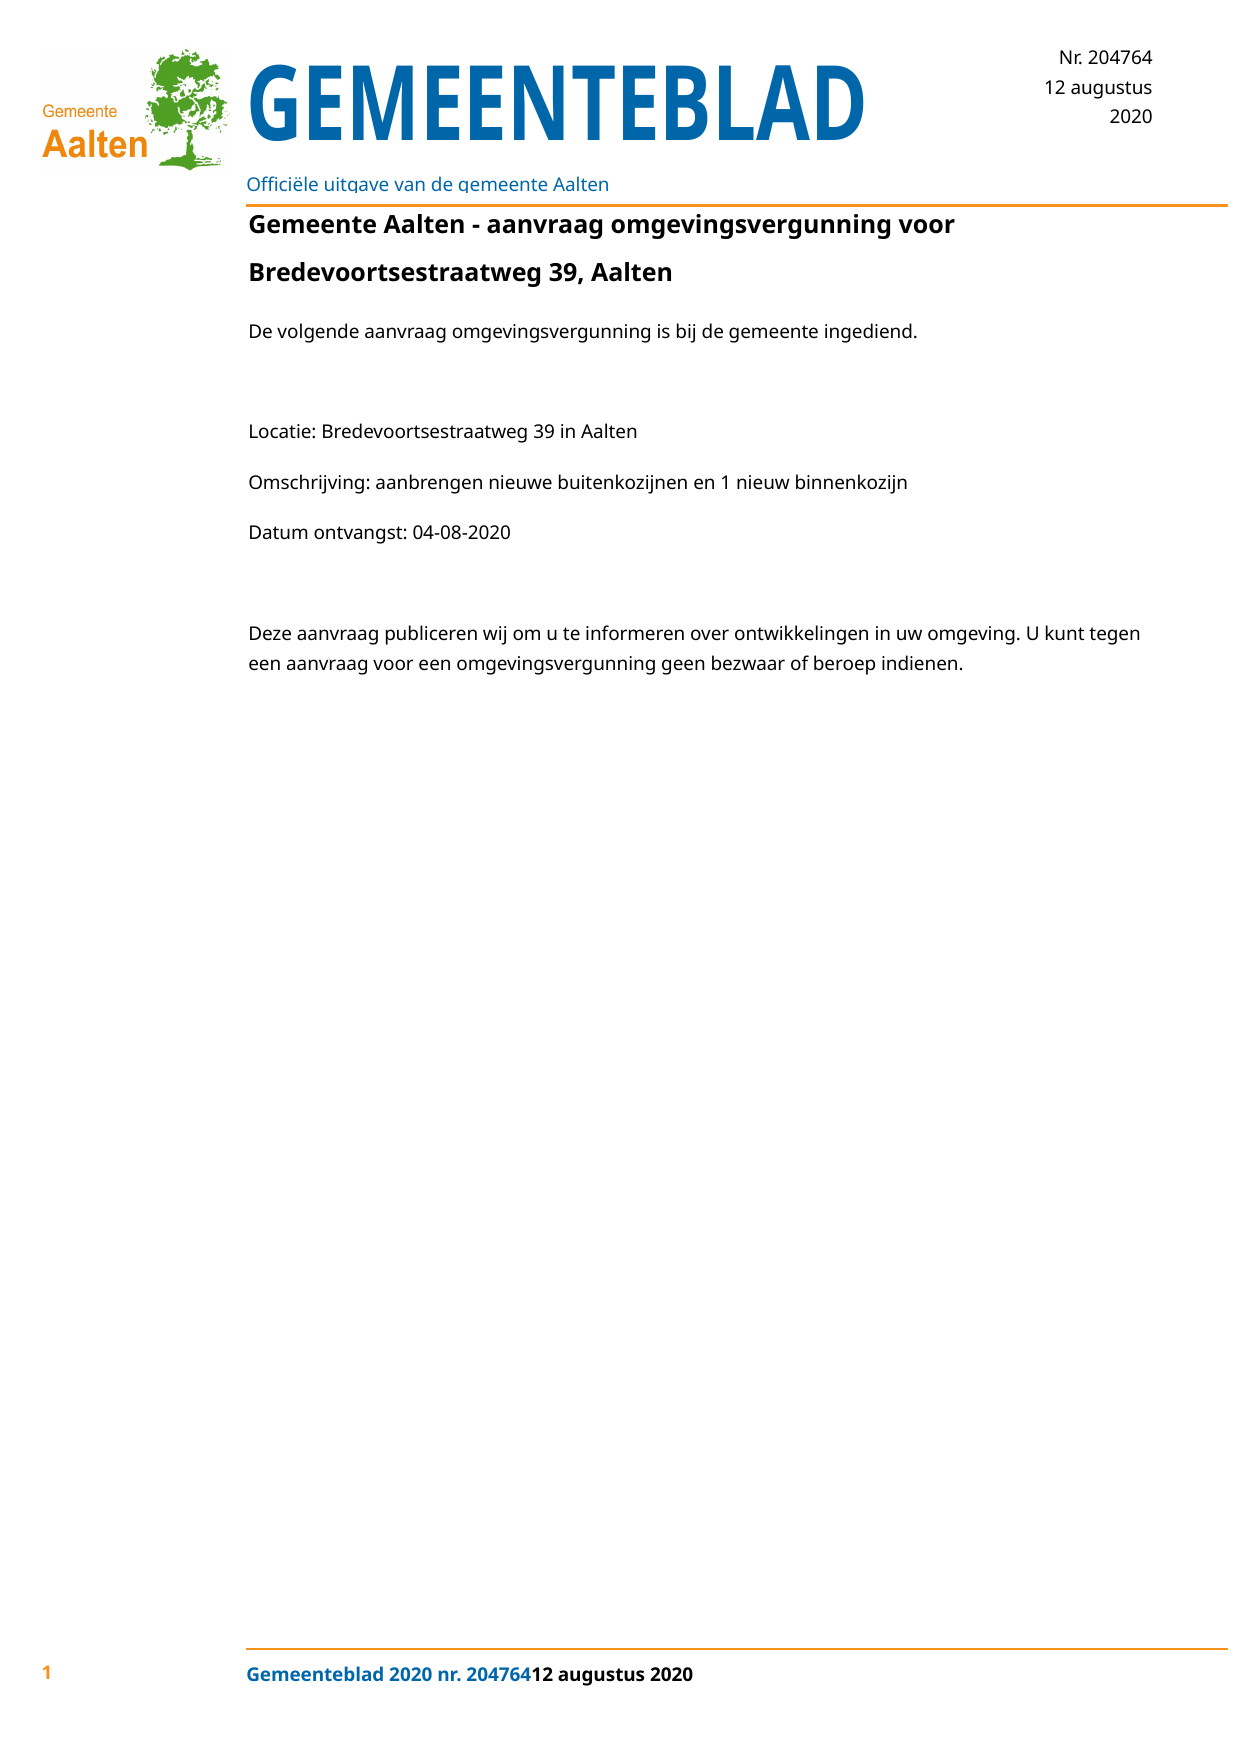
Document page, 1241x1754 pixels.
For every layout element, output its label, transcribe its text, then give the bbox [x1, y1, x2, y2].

text Gemeente Aalten - aanvraag omgevingsvergunning voor Bredevoortsestraatweg 39, Aalten [248, 207, 1152, 288]
text Locatie: Bredevoortsestraatweg 39 in Aalten [248, 419, 1152, 444]
picture [41, 47, 231, 172]
text Omschrijving: aanbrengen nieuwe buitenkozijnen en 1 nieuw binnenkozijn [248, 469, 1152, 495]
text Datum ontvangst: 04-08-2020 [248, 519, 1152, 545]
text Deze aanvraag publiceren wij om u te informeren over ontwikkelingen in uw omgeving. U kunt tegen een aanvraag voor een omgevingsvergunning geen bezwaar of beroep indienen. [248, 620, 1152, 676]
text De volgende aanvraag omgevingsvergunning is bij de gemeente ingediend. [248, 318, 1152, 344]
